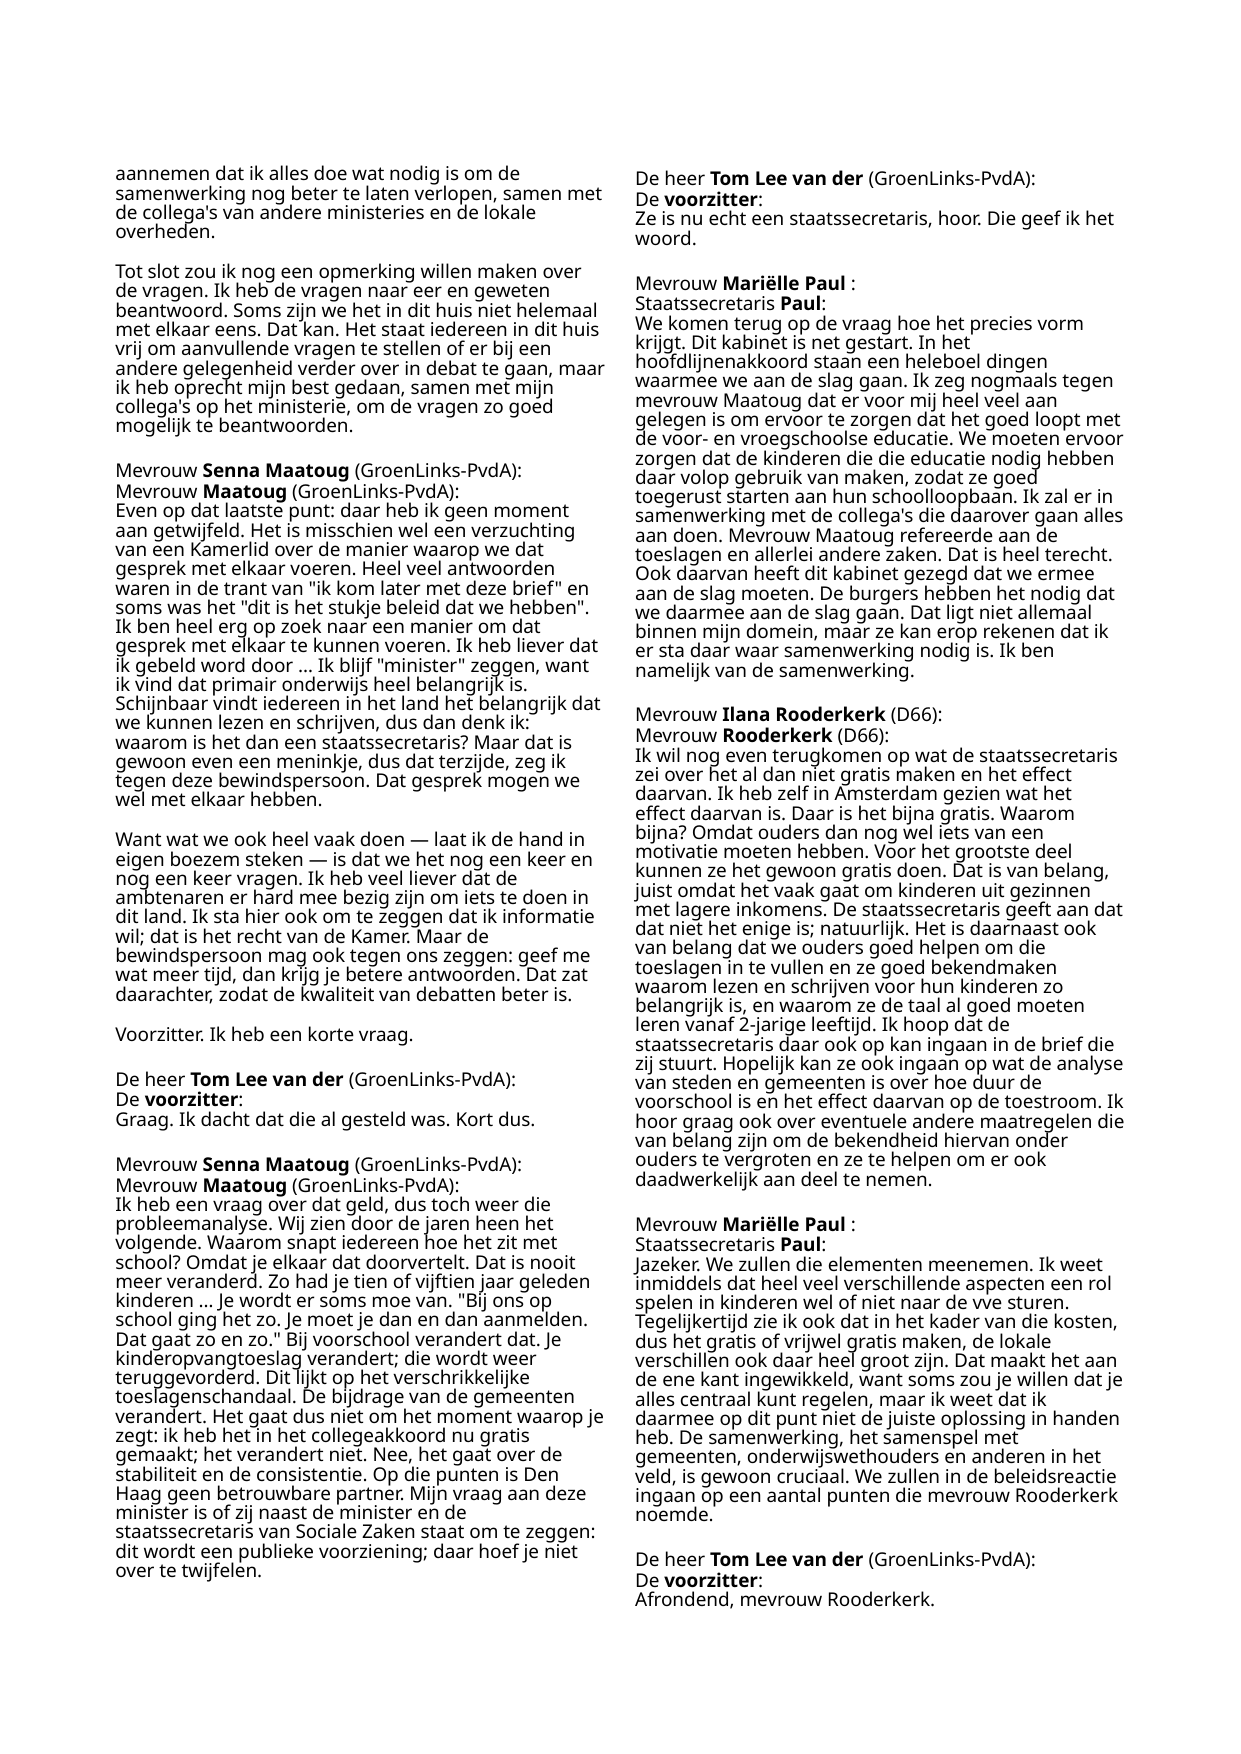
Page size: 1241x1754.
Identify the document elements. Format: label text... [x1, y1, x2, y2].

text De heer Tom Lee van der (GroenLinks-PvdA): [635, 1546, 1125, 1572]
text Mevrouw Ilana Rooderkerk (D66): [635, 702, 1125, 727]
text aannemen dat ik alles doe wat nodig is om de samenwerking nog beter te laten verlopen, samen met de collega's van andere ministeries en de lokale overheden. [115, 165, 605, 242]
text We komen terug op de vraag hoe het precies vorm krijgt. Dit kabinet is net gestart. In het hoofdlijnenakkoord staan een heleboel dingen waarmee we aan de slag gaan. Ik zeg nogmaals tegen mevrouw Maatoug dat er voor mij heel veel aan gelegen is om ervoor te zorgen dat het goed loopt met de voor- en vroegschoolse educatie. We moeten ervoor zorgen dat de kinderen die die educatie nodig hebben daar volop gebruik van maken, zodat ze goed toegerust starten aan hun schoolloopbaan. Ik zal er in samenwerking met de collega's die daarover gaan alles aan doen. Mevrouw Maatoug refereerde aan de toeslagen en allerlei andere zaken. Dat is heel terecht. Ook daarvan heeft dit kabinet gezegd dat we ermee aan de slag moeten. De burgers hebben het nodig dat we daarmee aan de slag gaan. Dat ligt niet allemaal binnen mijn domein, maar ze kan erop rekenen dat ik er sta daar waar samenwerking nodig is. Ik ben namelijk van de samenwerking. [635, 315, 1125, 681]
text Mevrouw Mariëlle Paul : [635, 1211, 1125, 1236]
text Want wat we ook heel vaak doen — laat ik de hand in eigen boezem steken — is dat we het nog een keer en nog een keer vragen. Ik heb veel liever dat de ambtenaren er hard mee bezig zijn om iets te doen in dit land. Ik sta hier ook om te zeggen dat ik informatie wil; dat is het recht van de Kamer. Maar de bewindspersoon mag ook tegen ons zeggen: geef me wat meer tijd, dan krijg je betere antwoorden. Dat zat daarachter, zodat de kwaliteit van debatten beter is. [115, 831, 605, 1005]
text Ik wil nog even terugkomen op wat de staatssecretaris zei over het al dan niet gratis maken en het effect daarvan. Ik heb zelf in Amsterdam gezien wat het effect daarvan is. Daar is het bijna gratis. Waarom bijna? Omdat ouders dan nog wel iets van een motivatie moeten hebben. Voor het grootste deel kunnen ze het gewoon gratis doen. Dat is van belang, juist omdat het vaak gaat om kinderen uit gezinnen met lagere inkomens. De staatssecretaris geeft aan dat dat niet het enige is; natuurlijk. Het is daarnaast ook van belang dat we ouders goed helpen om die toeslagen in te vullen en ze goed bekendmaken waarom lezen en schrijven voor hun kinderen zo belangrijk is, en waarom ze de taal al goed moeten leren vanaf 2-jarige leeftijd. Ik hoop dat de staatssecretaris daar ook op kan ingaan in de brief die zij stuurt. Hopelijk kan ze ook ingaan op wat de analyse van steden en gemeenten is over hoe duur de voorschool is en het effect daarvan op de toestroom. Ik hoor graag ook over eventuele andere maatregelen die van belang zijn om de bekendheid hiervan onder ouders te vergroten en ze te helpen om er ook daadwerkelijk aan deel te nemen. [635, 747, 1125, 1190]
text Mevrouw Mariëlle Paul : [635, 270, 1125, 295]
text De voorzitter: [635, 1572, 1125, 1591]
text Jazeker. We zullen die elementen meenemen. Ik weet inmiddels dat heel veel verschillende aspecten een rol spelen in kinderen wel of niet naar de vve sturen. Tegelijkertijd zie ik ook dat in het kader van die kosten, dus het gratis of vrijwel gratis maken, de lokale verschillen ook daar heel groot zijn. Dat maakt het aan de ene kant ingewikkeld, want soms zou je willen dat je alles centraal kunt regelen, maar ik weet dat ik daarmee op dit punt niet de juiste oplossing in handen heb. De samenwerking, het samenspel met gemeenten, onderwijswethouders en anderen in het veld, is gewoon cruciaal. We zullen in de beleidsreactie ingaan op een aantal punten die mevrouw Rooderkerk noemde. [635, 1256, 1125, 1526]
text Mevrouw Maatoug (GroenLinks-PvdA): [115, 483, 605, 502]
text De heer Tom Lee van der (GroenLinks-PvdA): [115, 1066, 605, 1091]
text De voorzitter: [115, 1091, 605, 1111]
text Mevrouw Senna Maatoug (GroenLinks-PvdA): [115, 457, 605, 483]
text Mevrouw Maatoug (GroenLinks-PvdA): [115, 1177, 605, 1196]
text Mevrouw Senna Maatoug (GroenLinks-PvdA): [115, 1151, 605, 1177]
text Graag. Ik dacht dat die al gesteld was. Kort dus. [115, 1111, 605, 1130]
text Ze is nu echt een staatssecretaris, hoor. Die geef ik het woord. [635, 210, 1125, 249]
text De voorzitter: [635, 191, 1125, 210]
text Even op dat laatste punt: daar heb ik geen moment aan getwijfeld. Het is misschien wel een verzuchting van een Kamerlid over de manier waarop we dat gesprek met elkaar voeren. Heel veel antwoorden waren in de trant van "ik kom later met deze brief" en soms was het "dit is het stukje beleid dat we hebben". Ik ben heel erg op zoek naar een manier om dat gesprek met elkaar te kunnen voeren. Ik heb liever dat ik gebeld word door … Ik blijf "minister" zeggen, want ik vind dat primair onderwijs heel belangrijk is. Schijnbaar vindt iedereen in het land het belangrijk dat we kunnen lezen en schrijven, dus dan denk ik: waarom is het dan een staatssecretaris? Maar dat is gewoon even een meninkje, dus dat terzijde, zeg ik tegen deze bewindspersoon. Dat gesprek mogen we wel met elkaar hebben. [115, 502, 605, 811]
text Afrondend, mevrouw Rooderkerk. [635, 1591, 1125, 1611]
text Staatssecretaris Paul: [635, 1236, 1125, 1256]
text Mevrouw Rooderkerk (D66): [635, 727, 1125, 747]
text Tot slot zou ik nog een opmerking willen maken over de vragen. Ik heb de vragen naar eer en geweten beantwoord. Soms zijn we het in dit huis niet helemaal met elkaar eens. Dat kan. Het staat iedereen in dit huis vrij om aanvullende vragen te stellen of er bij een andere gelegenheid verder over in debat te gaan, maar ik heb oprecht mijn best gedaan, samen met mijn collega's op het ministerie, om de vragen zo goed mogelijk te beantwoorden. [115, 263, 605, 437]
text Ik heb een vraag over dat geld, dus toch weer die probleemanalyse. Wij zien door de jaren heen het volgende. Waarom snapt iedereen hoe het zit met school? Omdat je elkaar dat doorvertelt. Dat is nooit meer veranderd. Zo had je tien of vijftien jaar geleden kinderen … Je wordt er soms moe van. "Bij ons op school ging het zo. Je moet je dan en dan aanmelden. Dat gaat zo en zo." Bij voorschool verandert dat. Je kinderopvangtoeslag verandert; die wordt weer teruggevorderd. Dit lijkt op het verschrikkelijke toeslagenschandaal. De bijdrage van de gemeenten verandert. Het gaat dus niet om het moment waarop je zegt: ik heb het in het collegeakkoord nu gratis gemaakt; het verandert niet. Nee, het gaat over de stabiliteit en de consistentie. Op die punten is Den Haag geen betrouwbare partner. Mijn vraag aan deze minister is of zij naast de minister en de staatssecretaris van Sociale Zaken staat om te zeggen: dit wordt een publieke voorziening; daar hoef je niet over te twijfelen. [115, 1196, 605, 1581]
text De heer Tom Lee van der (GroenLinks-PvdA): [635, 165, 1125, 191]
text Staatssecretaris Paul: [635, 295, 1125, 315]
text Voorzitter. Ik heb een korte vraag. [115, 1026, 605, 1045]
